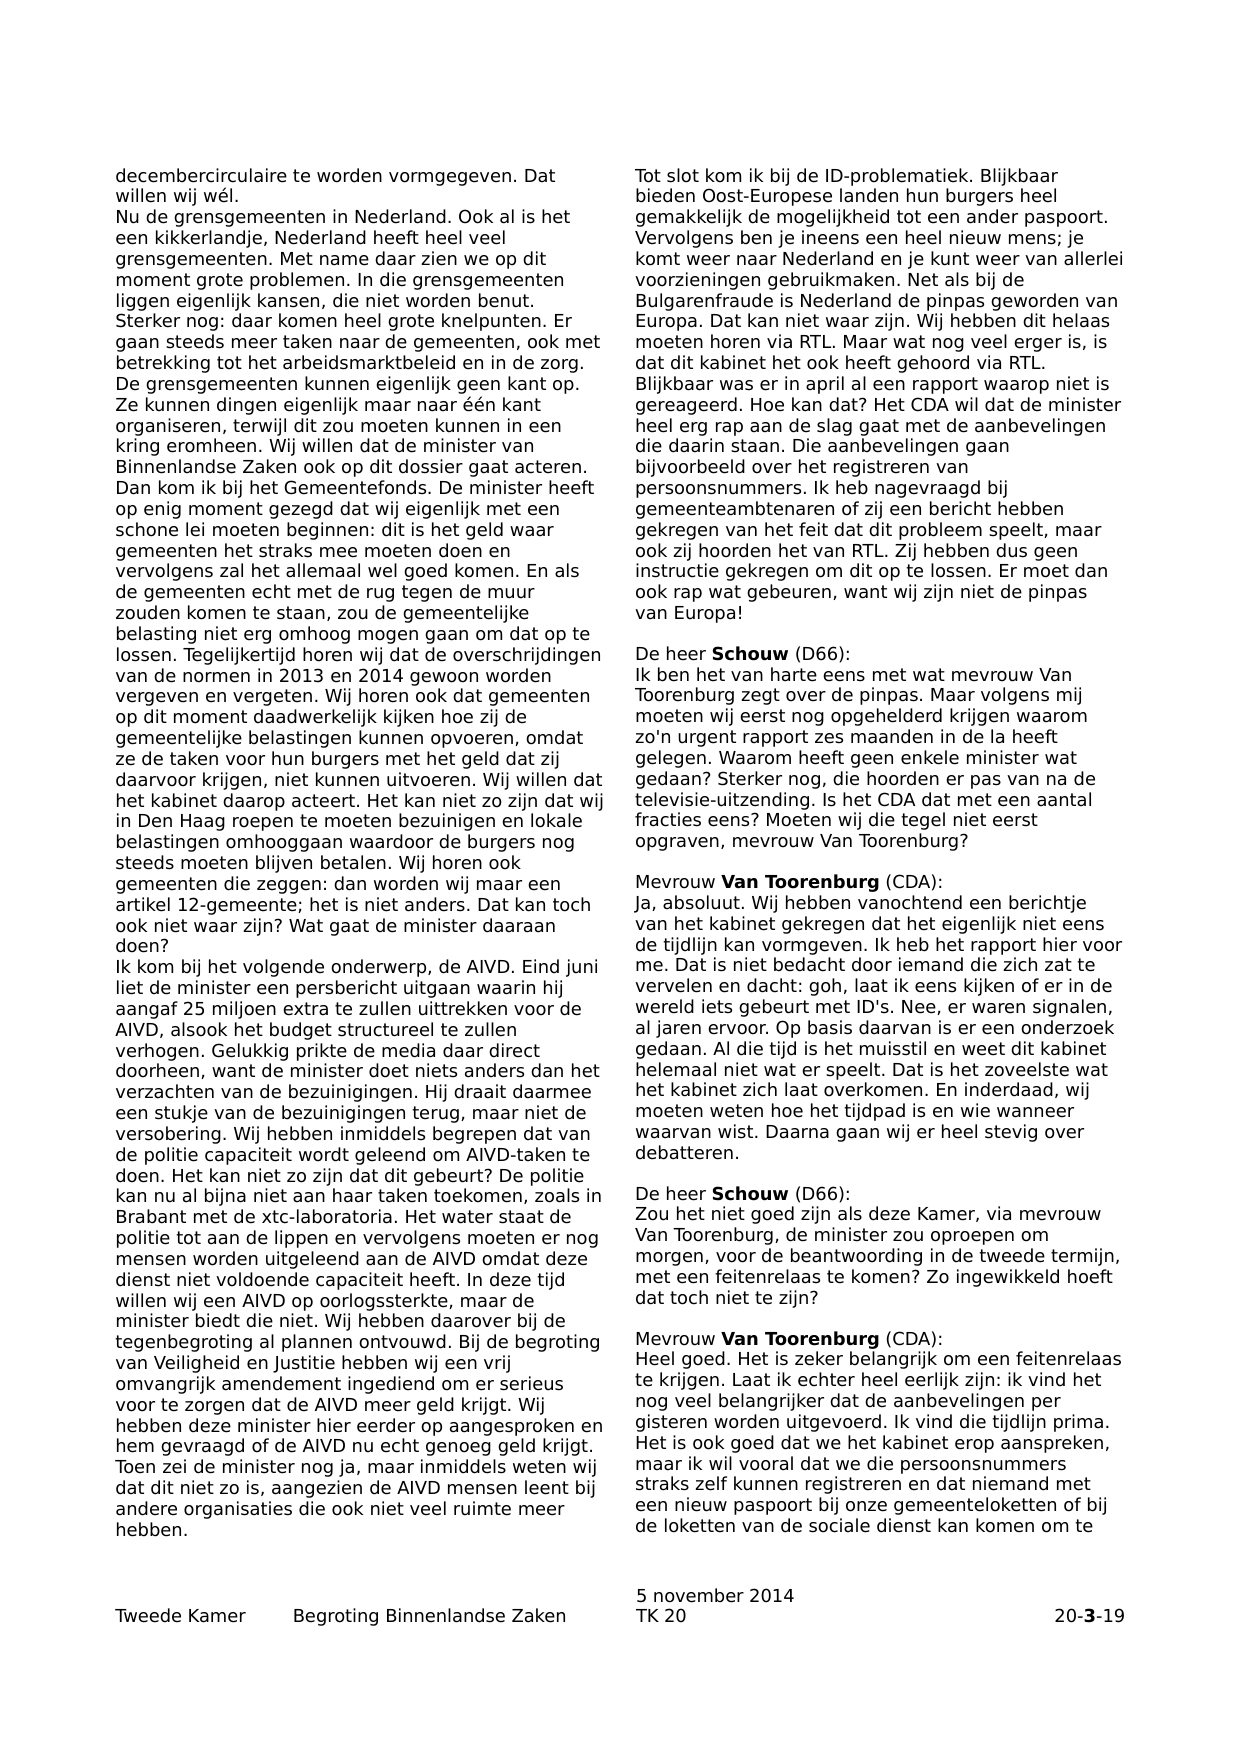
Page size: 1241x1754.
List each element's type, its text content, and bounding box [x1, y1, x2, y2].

text Ja, absoluut. Wij hebben vanochtend een berichtje van het kabinet gekregen dat het eigenlijk niet eens de tijdlijn kan vormgeven. Ik heb het rapport hier voor me. Dat is niet bedacht door iemand die zich zat te vervelen en dacht: goh, laat ik eens kijken of er in de wereld iets gebeurt met ID's. Nee, er waren signalen, al jaren ervoor. Op basis daarvan is er een onderzoek gedaan. Al die tijd is het muisstil en weet dit kabinet helemaal niet wat er speelt. Dat is het zoveelste wat het kabinet zich laat overkomen. En inderdaad, wij moeten weten hoe het tijdpad is en wie wanneer waarvan wist. Daarna gaan wij er heel stevig over debatteren. [635, 893, 1125, 1163]
text Tot slot kom ik bij de ID-problematiek. Blijkbaar bieden Oost-Europese landen hun burgers heel gemakkelijk de mogelijkheid tot een ander paspoort. Vervolgens ben je ineens een heel nieuw mens; je komt weer naar Nederland en je kunt weer van allerlei voorzieningen gebruikmaken. Net als bij de Bulgarenfraude is Nederland de pinpas geworden van Europa. Dat kan niet waar zijn. Wij hebben dit helaas moeten horen via RTL. Maar wat nog veel erger is, is dat dit kabinet het ook heeft gehoord via RTL. Blijkbaar was er in april al een rapport waarop niet is gereageerd. Hoe kan dat? Het CDA wil dat de minister heel erg rap aan de slag gaat met de aanbevelingen die daarin staan. Die aanbevelingen gaan bijvoorbeeld over het registreren van persoonsnummers. Ik heb nagevraagd bij gemeenteambtenaren of zij een bericht hebben gekregen van het feit dat dit probleem speelt, maar ook zij hoorden het van RTL. Zij hebben dus geen instructie gekregen om dit op te lossen. Er moet dan ook rap wat gebeuren, want wij zijn niet de pinpas van Europa! [635, 165, 1125, 624]
text Nu de grensgemeenten in Nederland. Ook al is het een kikkerlandje, Nederland heeft heel veel grensgemeenten. Met name daar zien we op dit moment grote problemen. In die grensgemeenten liggen eigenlijk kansen, die niet worden benut. Sterker nog: daar komen heel grote knelpunten. Er gaan steeds meer taken naar de gemeenten, ook met betrekking tot het arbeidsmarktbeleid en in de zorg. De grensgemeenten kunnen eigenlijk geen kant op. Ze kunnen dingen eigenlijk maar naar één kant organiseren, terwijl dit zou moeten kunnen in een kring eromheen. Wij willen dat de minister van Binnenlandse Zaken ook op dit dossier gaat acteren. Dan kom ik bij het Gemeentefonds. De minister heeft op enig moment gezegd dat wij eigenlijk met een schone lei moeten beginnen: dit is het geld waar gemeenten het straks mee moeten doen en vervolgens zal het allemaal wel goed komen. En als de gemeenten echt met de rug tegen de muur zouden komen te staan, zou de gemeentelijke belasting niet erg omhoog mogen gaan om dat op te lossen. Tegelijkertijd horen wij dat de overschrijdingen van de normen in 2013 en 2014 gewoon worden vergeven en vergeten. Wij horen ook dat gemeenten op dit moment daadwerkelijk kijken hoe zij de gemeentelijke belastingen kunnen opvoeren, omdat ze de taken voor hun burgers met het geld dat zij daarvoor krijgen, niet kunnen uitvoeren. Wij willen dat het kabinet daarop acteert. Het kan niet zo zijn dat wij in Den Haag roepen te moeten bezuinigen en lokale belastingen omhooggaan waardoor de burgers nog steeds moeten blijven betalen. Wij horen ook gemeenten die zeggen: dan worden wij maar een artikel 12-gemeente; het is niet anders. Dat kan toch ook niet waar zijn? Wat gaat de minister daaraan doen? [115, 207, 605, 957]
text De heer Schouw (D66): [635, 644, 1125, 664]
text Ik kom bij het volgende onderwerp, de AIVD. Eind juni liet de minister een persbericht uitgaan waarin hij aangaf 25 miljoen extra te zullen uittrekken voor de AIVD, alsook het budget structureel te zullen verhogen. Gelukkig prikte de media daar direct doorheen, want de minister doet niets anders dan het verzachten van de bezuinigingen. Hij draait daarmee een stukje van de bezuinigingen terug, maar niet de versobering. Wij hebben inmiddels begrepen dat van de politie capaciteit wordt geleend om AIVD-taken te doen. Het kan niet zo zijn dat dit gebeurt? De politie kan nu al bijna niet aan haar taken toekomen, zoals in Brabant met de xtc-laboratoria. Het water staat de politie tot aan de lippen en vervolgens moeten er nog mensen worden uitgeleend aan de AIVD omdat deze dienst niet voldoende capaciteit heeft. In deze tijd willen wij een AIVD op oorlogssterkte, maar de minister biedt die niet. Wij hebben daarover bij de tegenbegroting al plannen ontvouwd. Bij de begroting van Veiligheid en Justitie hebben wij een vrij omvangrijk amendement ingediend om er serieus voor te zorgen dat de AIVD meer geld krijgt. Wij hebben deze minister hier eerder op aangesproken en hem gevraagd of de AIVD nu echt genoeg geld krijgt. Toen zei de minister nog ja, maar inmiddels weten wij dat dit niet zo is, aangezien de AIVD mensen leent bij andere organisaties die ook niet veel ruimte meer hebben. [115, 957, 605, 1540]
text Mevrouw Van Toorenburg (CDA): [635, 872, 1125, 893]
text De heer Schouw (D66): [635, 1183, 1125, 1204]
text decembercirculaire te worden vormgegeven. Dat willen wij wél. [115, 165, 605, 207]
text Ik ben het van harte eens met wat mevrouw Van Toorenburg zegt over de pinpas. Maar volgens mij moeten wij eerst nog opgehelderd krijgen waarom zo'n urgent rapport zes maanden in de la heeft gelegen. Waarom heeft geen enkele minister wat gedaan? Sterker nog, die hoorden er pas van na de televisie-uitzending. Is het CDA dat met een aantal fracties eens? Moeten wij die tegel niet eerst opgraven, mevrouw Van Toorenburg? [635, 664, 1125, 852]
text Mevrouw Van Toorenburg (CDA): [635, 1328, 1125, 1349]
text Heel goed. Het is zeker belangrijk om een feitenrelaas te krijgen. Laat ik echter heel eerlijk zijn: ik vind het nog veel belangrijker dat de aanbevelingen per gisteren worden uitgevoerd. Ik vind die tijdlijn prima. Het is ook goed dat we het kabinet erop aanspreken, maar ik wil vooral dat we die persoonsnummers straks zelf kunnen registreren en dat niemand met een nieuw paspoort bij onze gemeenteloketten of bij de loketten van de sociale dienst kan komen om te [635, 1349, 1125, 1537]
text Zou het niet goed zijn als deze Kamer, via mevrouw Van Toorenburg, de minister zou oproepen om morgen, voor de beantwoording in de tweede termijn, met een feitenrelaas te komen? Zo ingewikkeld hoeft dat toch niet te zijn? [635, 1204, 1125, 1308]
